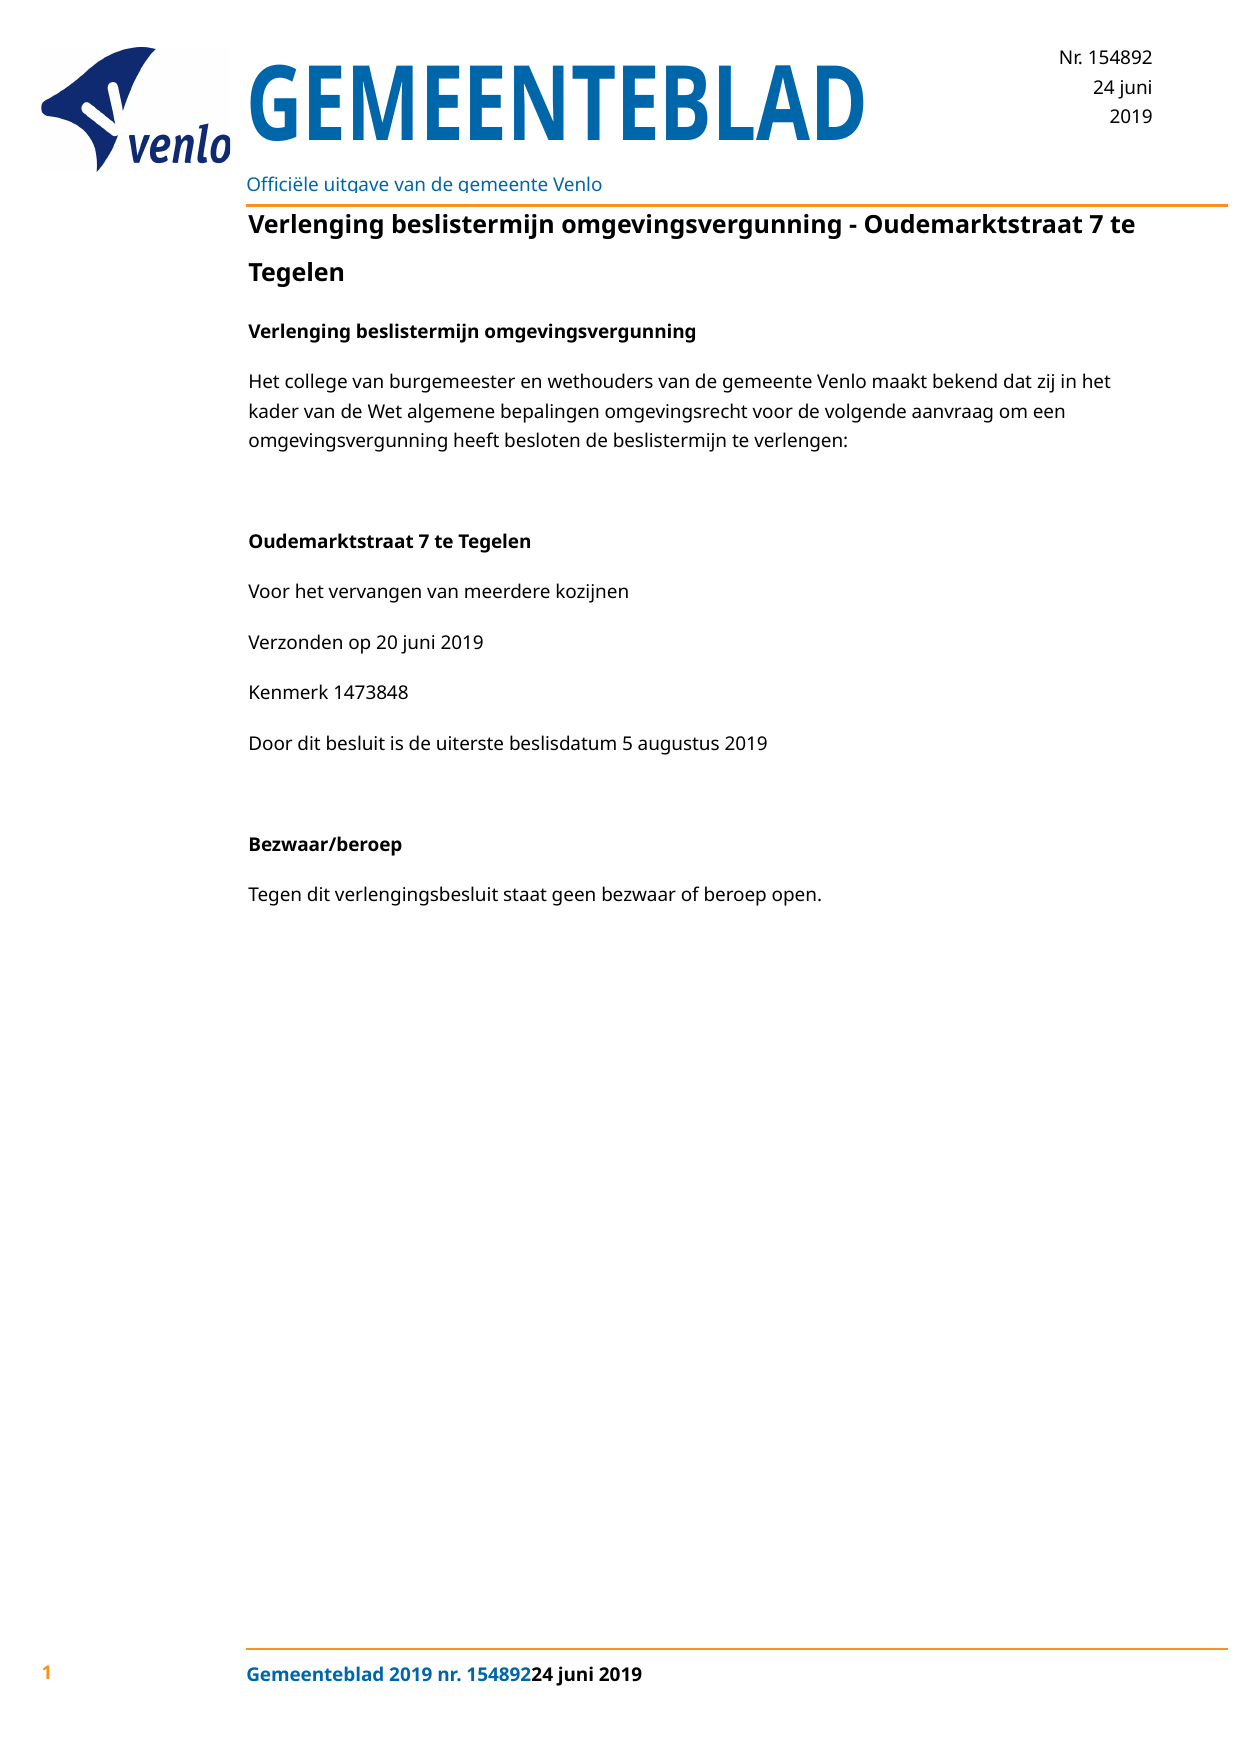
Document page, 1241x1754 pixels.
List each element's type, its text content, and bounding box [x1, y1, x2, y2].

text Door dit besluit is de uiterste beslisdatum 5 augustus 2019 [248, 730, 1152, 756]
text Verzonden op 20 juni 2019 [248, 629, 1152, 655]
text Verlenging beslistermijn omgevingsvergunning [248, 318, 1152, 344]
text Kenmerk 1473848 [248, 679, 1152, 705]
text Voor het vervangen van meerdere kozijnen [248, 579, 1152, 604]
text Tegen dit verlengingsbesluit staat geen bezwaar of beroep open. [248, 881, 1152, 907]
text Het college van burgemeester en wethouders van de gemeente Venlo maakt bekend dat zij in het kader van de Wet algemene bepalingen omgevingsrecht voor de volgende aanvraag om een omgevingsvergunning heeft besloten de beslistermijn te verlengen: [248, 368, 1152, 453]
text Oudemarktstraat 7 te Tegelen [248, 528, 1152, 554]
text Bezwaar/beroep [248, 831, 1152, 857]
text Verlenging beslistermijn omgevingsvergunning - Oudemarktstraat 7 te Tegelen [248, 207, 1152, 288]
picture [41, 47, 231, 172]
